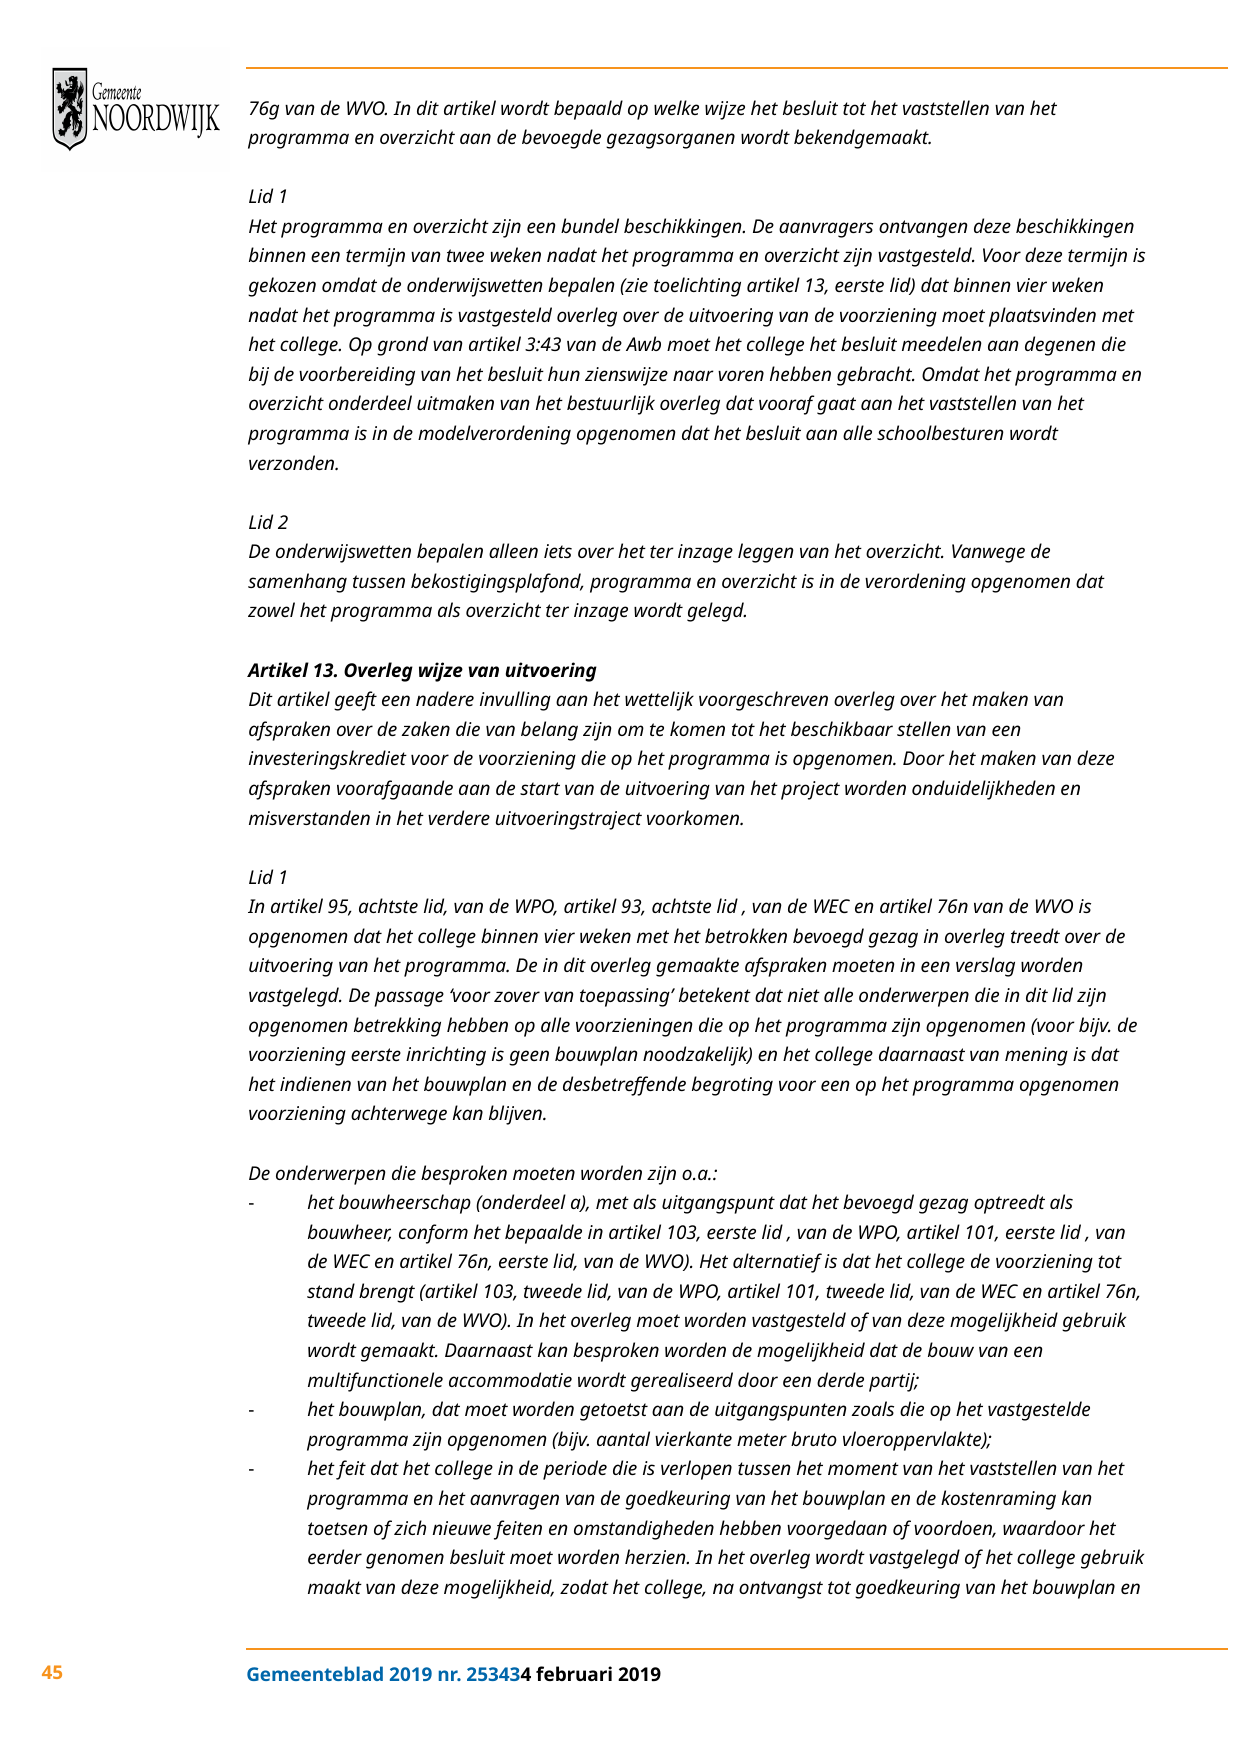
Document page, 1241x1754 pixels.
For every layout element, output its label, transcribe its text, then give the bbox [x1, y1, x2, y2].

list het bouwplan, dat moet worden getoetst aan de uitgangspunten zoals die op het vastgestelde programma zijn opgenomen (bijv. aantal vierkante meter bruto vloeroppervlakte); [248, 1396, 1152, 1452]
picture [41, 47, 231, 172]
text In artikel 95, achtste lid, van de WPO, artikel 93, achtste lid , van de WEC en artikel 76n van de WVO is opgenomen dat het college binnen vier weken met het betrokken bevoegd gezag in overleg treedt over de uitvoering van het programma. De in dit overleg gemaakte afspraken moeten in een verslag worden vastgelegd. De passage ‘voor zover van toepassing’ betekent dat niet alle onderwerpen die in dit lid zijn opgenomen betrekking hebben op alle voorzieningen die op het programma zijn opgenomen (voor bijv. de voorziening eerste inrichting is geen bouwplan noodzakelijk) en het college daarnaast van mening is dat het indienen van het bouwplan en de desbetreffende begroting voor een op het programma opgenomen voorziening achterwege kan blijven. [248, 893, 1152, 1126]
text Het programma en overzicht zijn een bundel beschikkingen. De aanvragers ontvangen deze beschikkingen binnen een termijn van twee weken nadat het programma en overzicht zijn vastgesteld. Voor deze termijn is gekozen omdat de onderwijswetten bepalen (zie toelichting artikel 13, eerste lid) dat binnen vier weken nadat het programma is vastgesteld overleg over de uitvoering van de voorziening moet plaatsvinden met het college. Op grond van artikel 3:43 van de Awb moet het college het besluit meedelen aan degenen die bij de voorbereiding van het besluit hun zienswijze naar voren hebben gebracht. Omdat het programma en overzicht onderdeel uitmaken van het bestuurlijk overleg dat vooraf gaat aan het vaststellen van het programma is in de modelverordening opgenomen dat het besluit aan alle schoolbesturen wordt verzonden. [248, 213, 1152, 476]
list het feit dat het college in de periode die is verlopen tussen het moment van het vaststellen van het programma en het aanvragen van de goedkeuring van het bouwplan en de kostenraming kan toetsen of zich nieuwe feiten en omstandigheden hebben voorgedaan of voordoen, waardoor het eerder genomen besluit moet worden herzien. In het overleg wordt vastgelegd of het college gebruik maakt van deze mogelijkheid, zodat het college, na ontvangst tot goedkeuring van het bouwplan en [248, 1456, 1152, 1600]
text 76g van de WVO. In dit artikel wordt bepaald op welke wijze het besluit tot het vaststellen van het programma en overzicht aan de bevoegde gezagsorganen wordt bekendgemaakt. [248, 95, 1152, 150]
text Lid 1 [248, 864, 1152, 890]
list het bouwheerschap (onderdeel a), met als uitgangspunt dat het bevoegd gezag optreedt als bouwheer, conform het bepaalde in artikel 103, eerste lid , van de WPO, artikel 101, eerste lid , van de WEC en artikel 76n, eerste lid, van de WVO). Het alternatief is dat het college de voorziening tot stand brengt (artikel 103, tweede lid, van de WPO, artikel 101, tweede lid, van de WEC en artikel 76n, tweede lid, van de WVO). In het overleg moet worden vastgesteld of van deze mogelijkheid gebruik wordt gemaakt. Daarnaast kan besproken worden de mogelijkheid dat de bouw van een multifunctionele accommodatie wordt gerealiseerd door een derde partij; [248, 1189, 1152, 1393]
text Lid 2 [248, 509, 1152, 535]
text Artikel 13. Overleg wijze van uitvoering [248, 657, 1152, 683]
text De onderwijswetten bepalen alleen iets over het ter inzage leggen van het overzicht. Vanwege de samenhang tussen bekostigingsplafond, programma en overzicht is in de verordening opgenomen dat zowel het programma als overzicht ter inzage wordt gelegd. [248, 538, 1152, 623]
text Lid 1 [248, 183, 1152, 209]
text De onderwerpen die besproken moeten worden zijn o.a.: [248, 1160, 1152, 1186]
text Dit artikel geeft een nadere invulling aan het wettelijk voorgeschreven overleg over het maken van afspraken over de zaken die van belang zijn om te komen tot het beschikbaar stellen van een investeringskrediet voor de voorziening die op het programma is opgenomen. Door het maken van deze afspraken voorafgaande aan de start van de uitvoering van het project worden onduidelijkheden en misverstanden in het verdere uitvoeringstraject voorkomen. [248, 686, 1152, 831]
